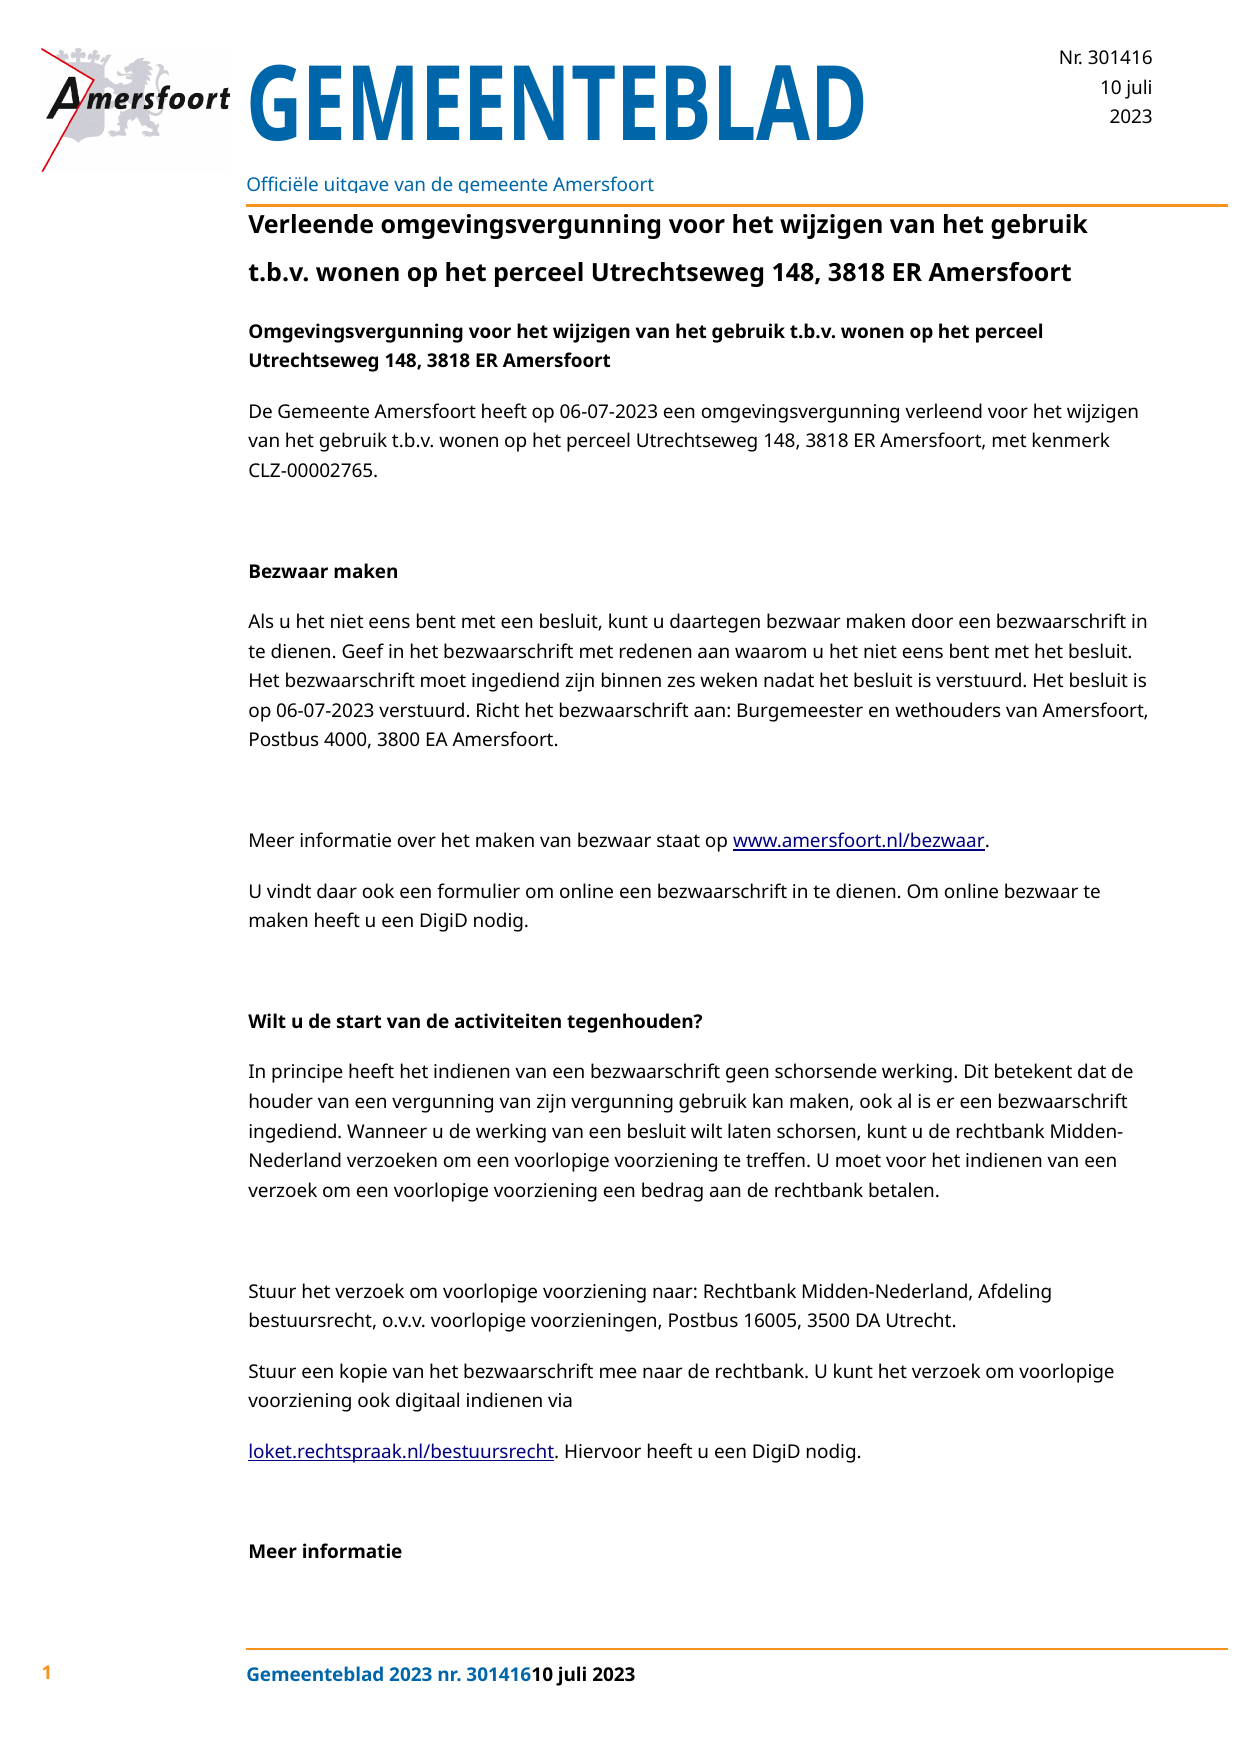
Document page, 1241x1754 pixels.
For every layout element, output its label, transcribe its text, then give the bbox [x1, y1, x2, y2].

picture [41, 47, 231, 172]
text Wilt u de start van de activiteiten tegenhouden? [248, 1008, 1152, 1034]
text In principe heeft het indienen van een bezwaarschrift geen schorsende werking. Dit betekent dat de houder van een vergunning van zijn vergunning gebruik kan maken, ook al is er een bezwaarschrift ingediend. Wanneer u de werking van een besluit wilt laten schorsen, kunt u de rechtbank Midden-Nederland verzoeken om een voorlopige voorziening te treffen. U moet voor het indienen van een verzoek om een voorlopige voorziening een bedrag aan de rechtbank betalen. [248, 1059, 1152, 1203]
text Stuur het verzoek om voorlopige voorziening naar: Rechtbank Midden-Nederland, Afdeling bestuursrecht, o.v.v. voorlopige voorzieningen, Postbus 16005, 3500 DA Utrecht. [248, 1278, 1152, 1333]
text Verleende omgevingsvergunning voor het wijzigen van het gebruik t.b.v. wonen op het perceel Utrechtseweg 148, 3818 ER Amersfoort [248, 207, 1152, 288]
text Als u het niet eens bent met een besluit, kunt u daartegen bezwaar maken door een bezwaarschrift in te dienen. Geef in het bezwaarschrift met redenen aan waarom u het niet eens bent met het besluit. Het bezwaarschrift moet ingediend zijn binnen zes weken nadat het besluit is verstuurd. Het besluit is op 06-07-2023 verstuurd. Richt het bezwaarschrift aan: Burgemeester en wethouders van Amersfoort, Postbus 4000, 3800 EA Amersfoort. [248, 608, 1152, 752]
text De Gemeente Amersfoort heeft op 06-07-2023 een omgevingsvergunning verleend voor het wijzigen van het gebruik t.b.v. wonen op het perceel Utrechtseweg 148, 3818 ER Amersfoort, met kenmerk CLZ-00002765. [248, 398, 1152, 483]
text U vindt daar ook een formulier om online een bezwaarschrift in te dienen. Om online bezwaar te maken heeft u een DigiD nodig. [248, 878, 1152, 933]
text Omgevingsvergunning voor het wijzigen van het gebruik t.b.v. wonen op het perceel Utrechtseweg 148, 3818 ER Amersfoort [248, 318, 1152, 373]
text Stuur een kopie van het bezwaarschrift mee naar de rechtbank. U kunt het verzoek om voorlopige voorziening ook digitaal indienen via [248, 1358, 1152, 1413]
text Meer informatie over het maken van bezwaar staat op www.amersfoort.nl/bezwaar. [248, 827, 1152, 853]
text Bezwaar maken [248, 558, 1152, 584]
text loket.rechtspraak.nl/bestuursrecht. Hiervoor heeft u een DigiD nodig. [248, 1438, 1152, 1464]
text Meer informatie [248, 1539, 1152, 1564]
